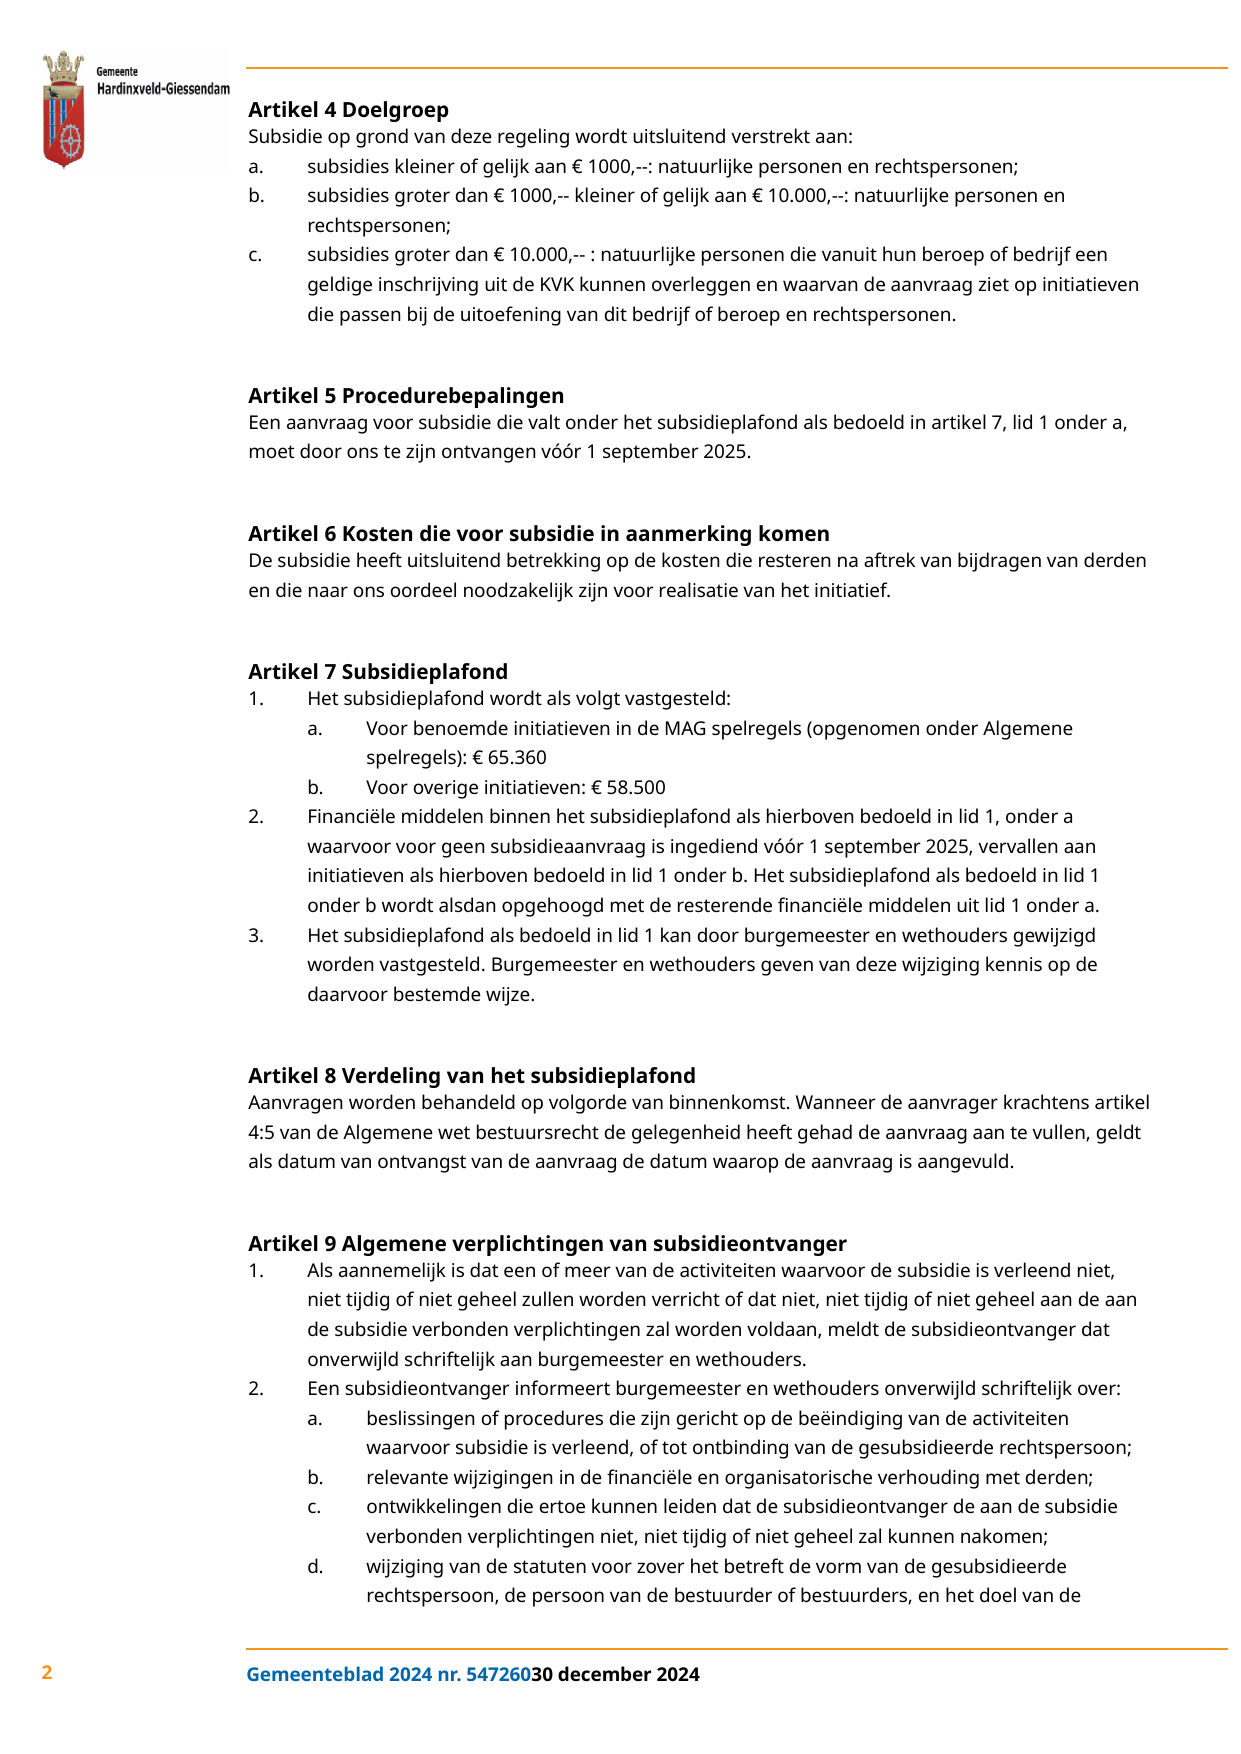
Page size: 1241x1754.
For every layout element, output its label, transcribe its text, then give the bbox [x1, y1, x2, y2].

picture [41, 47, 231, 172]
list Het subsidieplafond wordt als volgt vastgesteld: [248, 685, 1152, 711]
list Voor overige initiatieven: € 58.500 [307, 774, 1152, 800]
text Een aanvraag voor subsidie die valt onder het subsidieplafond als bedoeld in artikel 7, lid 1 onder a, moet door ons te zijn ontvangen vóór 1 september 2025. [248, 409, 1152, 464]
list subsidies groter dan € 10.000,-- : natuurlijke personen die vanuit hun beroep of bedrijf een geldige inschrijving uit de KVK kunnen overleggen en waarvan de aanvraag ziet op initiatieven die passen bij de uitoefening van dit bedrijf of beroep en rechtspersonen. [248, 242, 1152, 326]
list subsidies kleiner of gelijk aan € 1000,--: natuurlijke personen en rechtspersonen; [248, 153, 1152, 178]
list wijziging van de statuten voor zover het betreft de vorm van de gesubsidieerde rechtspersoon, de persoon van de bestuurder of bestuurders, en het doel van de [307, 1553, 1152, 1608]
text Artikel 8 Verdeling van het subsidieplafond [248, 1061, 1152, 1089]
list Financiële middelen binnen het subsidieplafond als hierboven bedoeld in lid 1, onder a waarvoor voor geen subsidieaanvraag is ingediend vóór 1 september 2025, vervallen aan initiatieven als hierboven bedoeld in lid 1 onder b. Het subsidieplafond als bedoeld in lid 1 onder b wordt alsdan opgehoogd met de resterende financiële middelen uit lid 1 onder a. [248, 803, 1152, 918]
list ontwikkelingen die ertoe kunnen leiden dat de subsidieontvanger de aan de subsidie verbonden verplichtingen niet, niet tijdig of niet geheel zal kunnen nakomen; [307, 1494, 1152, 1549]
list Voor benoemde initiatieven in de MAG spelregels (opgenomen onder Algemene spelregels): € 65.360 [307, 715, 1152, 770]
text Aanvragen worden behandeld op volgorde van binnenkomst. Wanneer de aanvrager krachtens artikel 4:5 van de Algemene wet bestuursrecht de gelegenheid heeft gehad de aanvraag aan te vullen, geldt als datum van ontvangst van de aanvraag de datum waarop de aanvraag is aangevuld. [248, 1089, 1152, 1174]
text Artikel 4 Doelgroep [248, 95, 1152, 123]
text Artikel 9 Algemene verplichtingen van subsidieontvanger [248, 1229, 1152, 1257]
text Artikel 6 Kosten die voor subsidie in aanmerking komen [248, 519, 1152, 547]
text Subsidie op grond van deze regeling wordt uitsluitend verstrekt aan: [248, 123, 1152, 149]
list Het subsidieplafond als bedoeld in lid 1 kan door burgemeester en wethouders gewijzigd worden vastgesteld. Burgemeester en wethouders geven van deze wijziging kennis op de daarvoor bestemde wijze. [248, 922, 1152, 1007]
list relevante wijzigingen in de financiële en organisatorische verhouding met derden; [307, 1464, 1152, 1490]
list subsidies groter dan € 1000,-- kleiner of gelijk aan € 10.000,--: natuurlijke personen en rechtspersonen; [248, 182, 1152, 238]
text Artikel 7 Subsidieplafond [248, 657, 1152, 685]
text De subsidie heeft uitsluitend betrekking op de kosten die resteren na aftrek van bijdragen van derden en die naar ons oordeel noodzakelijk zijn voor realisatie van het initiatief. [248, 547, 1152, 602]
list Als aannemelijk is dat een of meer van de activiteiten waarvoor de subsidie is verleend niet, niet tijdig of niet geheel zullen worden verricht of dat niet, niet tijdig of niet geheel aan de aan de subsidie verbonden verplichtingen zal worden voldaan, meldt de subsidieontvanger dat onverwijld schriftelijk aan burgemeester en wethouders. [248, 1257, 1152, 1372]
list beslissingen of procedures die zijn gericht op de beëindiging van de activiteiten waarvoor subsidie is verleend, of tot ontbinding van de gesubsidieerde rechtspersoon; [307, 1405, 1152, 1460]
list Een subsidieontvanger informeert burgemeester en wethouders onverwijld schriftelijk over: [248, 1375, 1152, 1401]
text Artikel 5 Procedurebepalingen [248, 381, 1152, 409]
